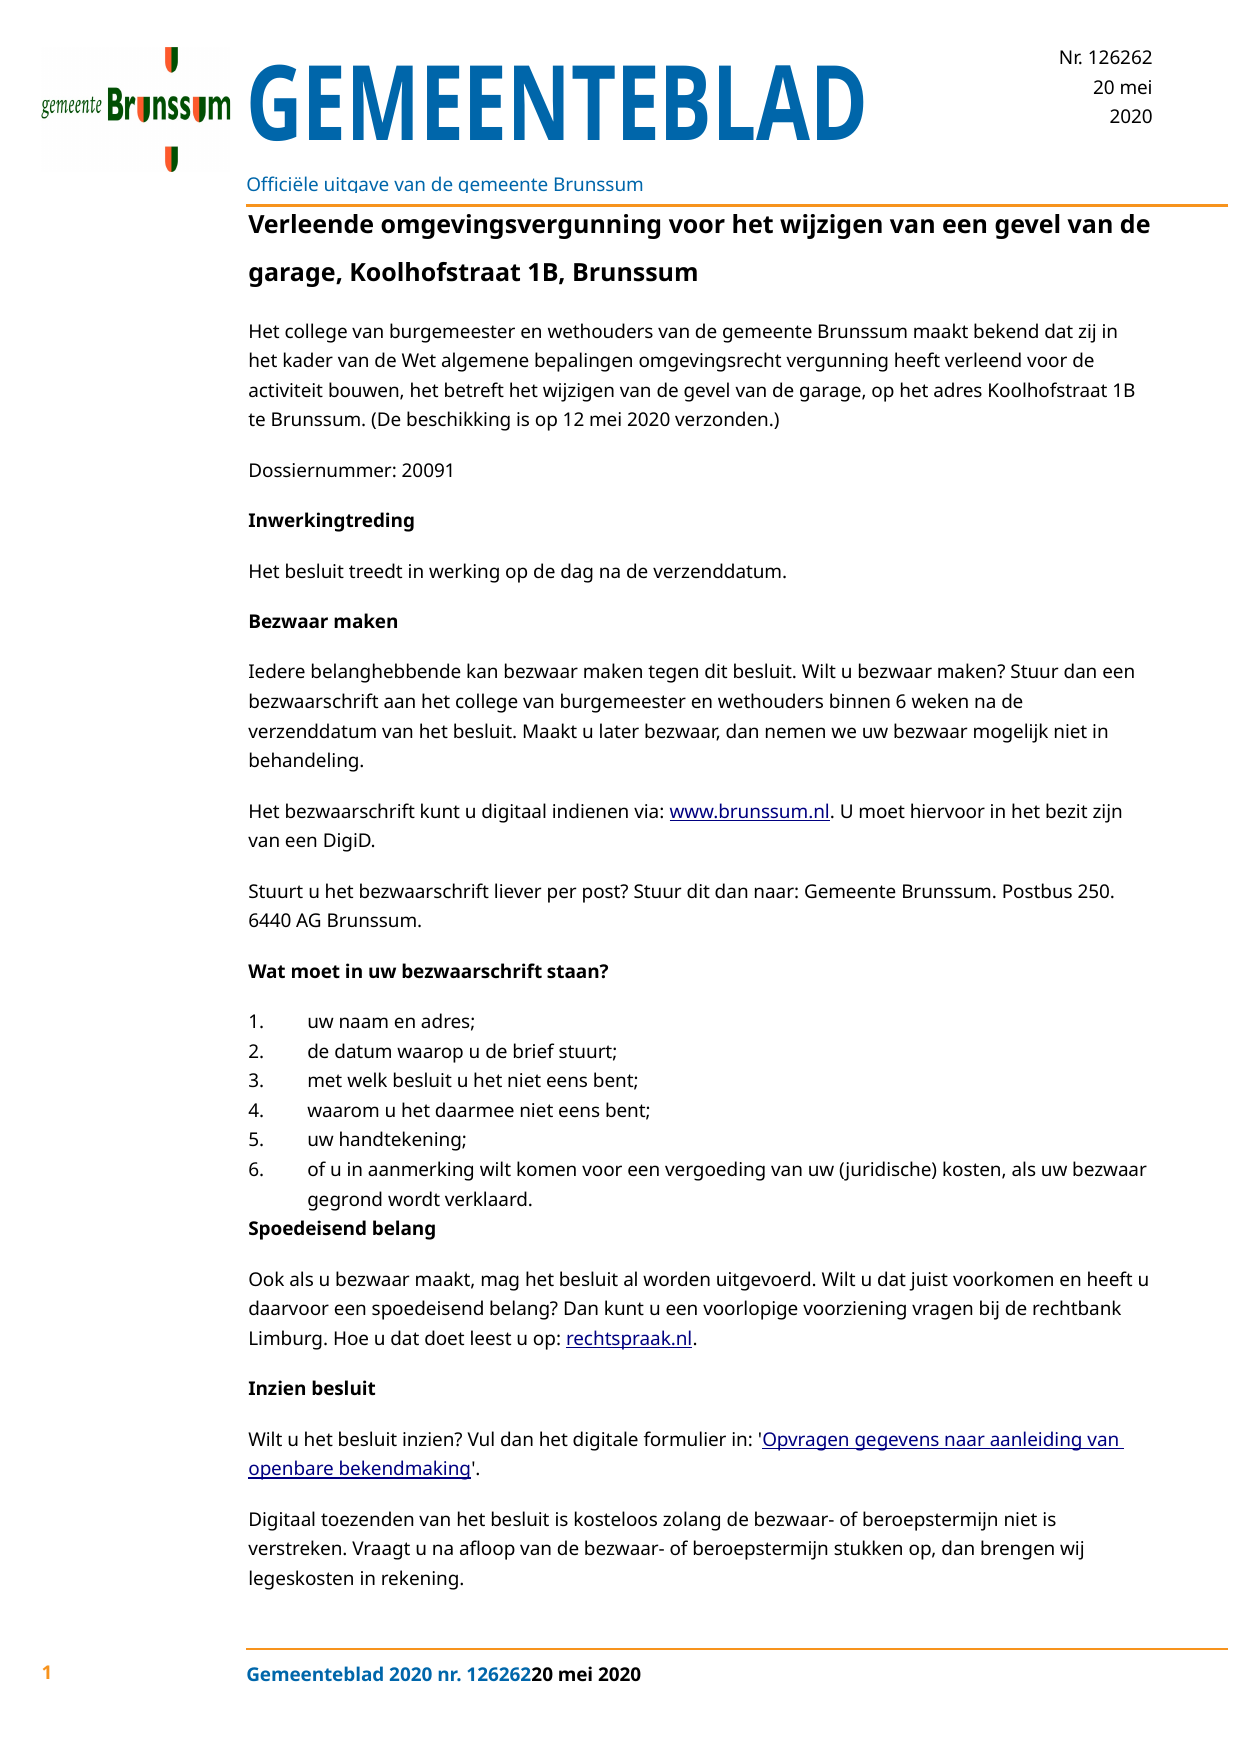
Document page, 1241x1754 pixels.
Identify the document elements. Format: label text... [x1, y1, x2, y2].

text Ook als u bezwaar maakt, mag het besluit al worden uitgevoerd. Wilt u dat juist voorkomen en heeft u daarvoor een spoedeisend belang? Dan kunt u een voorlopige voorziening vragen bij de rechtbank Limburg. Hoe u dat doet leest u op: rechtspraak.nl. [248, 1266, 1152, 1351]
text Bezwaar maken [248, 608, 1152, 634]
text Dossiernummer: 20091 [248, 457, 1152, 483]
list waarom u het daarmee niet eens bent; [248, 1097, 1152, 1123]
text Spoedeisend belang [248, 1215, 1152, 1241]
text Het bezwaarschrift kunt u digitaal indienen via: www.brunssum.nl. U moet hiervoor in het bezit zijn van een DigiD. [248, 798, 1152, 853]
text Inwerkingtreding [248, 507, 1152, 533]
list met welk besluit u het niet eens bent; [248, 1067, 1152, 1093]
picture [41, 47, 231, 172]
text Stuurt u het bezwaarschrift liever per post? Stuur dit dan naar: Gemeente Brunssum. Postbus 250. 6440 AG Brunssum. [248, 878, 1152, 933]
text Inzien besluit [248, 1375, 1152, 1401]
text Het besluit treedt in werking op de dag na de verzenddatum. [248, 558, 1152, 584]
text Wat moet in uw bezwaarschrift staan? [248, 958, 1152, 984]
text Digitaal toezenden van het besluit is kosteloos zolang de bezwaar- of beroepstermijn niet is verstreken. Vraagt u na afloop van de bezwaar- of beroepstermijn stukken op, dan brengen wij legeskosten in rekening. [248, 1506, 1152, 1591]
list uw handtekening; [248, 1127, 1152, 1152]
text Het college van burgemeester en wethouders van de gemeente Brunssum maakt bekend dat zij in het kader van de Wet algemene bepalingen omgevingsrecht vergunning heeft verleend voor de activiteit bouwen, het betreft het wijzigen van de gevel van de garage, op het adres Koolhofstraat 1B te Brunssum. (De beschikking is op 12 mei 2020 verzonden.) [248, 318, 1152, 432]
text Iedere belanghebbende kan bezwaar maken tegen dit besluit. Wilt u bezwaar maken? Stuur dan een bezwaarschrift aan het college van burgemeester en wethouders binnen 6 weken na de verzenddatum van het besluit. Maakt u later bezwaar, dan nemen we uw bezwaar mogelijk niet in behandeling. [248, 659, 1152, 773]
list de datum waarop u de brief stuurt; [248, 1038, 1152, 1064]
list uw naam en adres; [248, 1008, 1152, 1034]
list of u in aanmerking wilt komen voor een vergoeding van uw (juridische) kosten, als uw bezwaar gegrond wordt verklaard. [248, 1156, 1152, 1212]
text Verleende omgevingsvergunning voor het wijzigen van een gevel van de garage, Koolhofstraat 1B, Brunssum [248, 207, 1152, 288]
text Wilt u het besluit inzien? Vul dan het digitale formulier in: 'Opvragen gegevens naar aanleiding van openbare bekendmaking'. [248, 1426, 1152, 1481]
